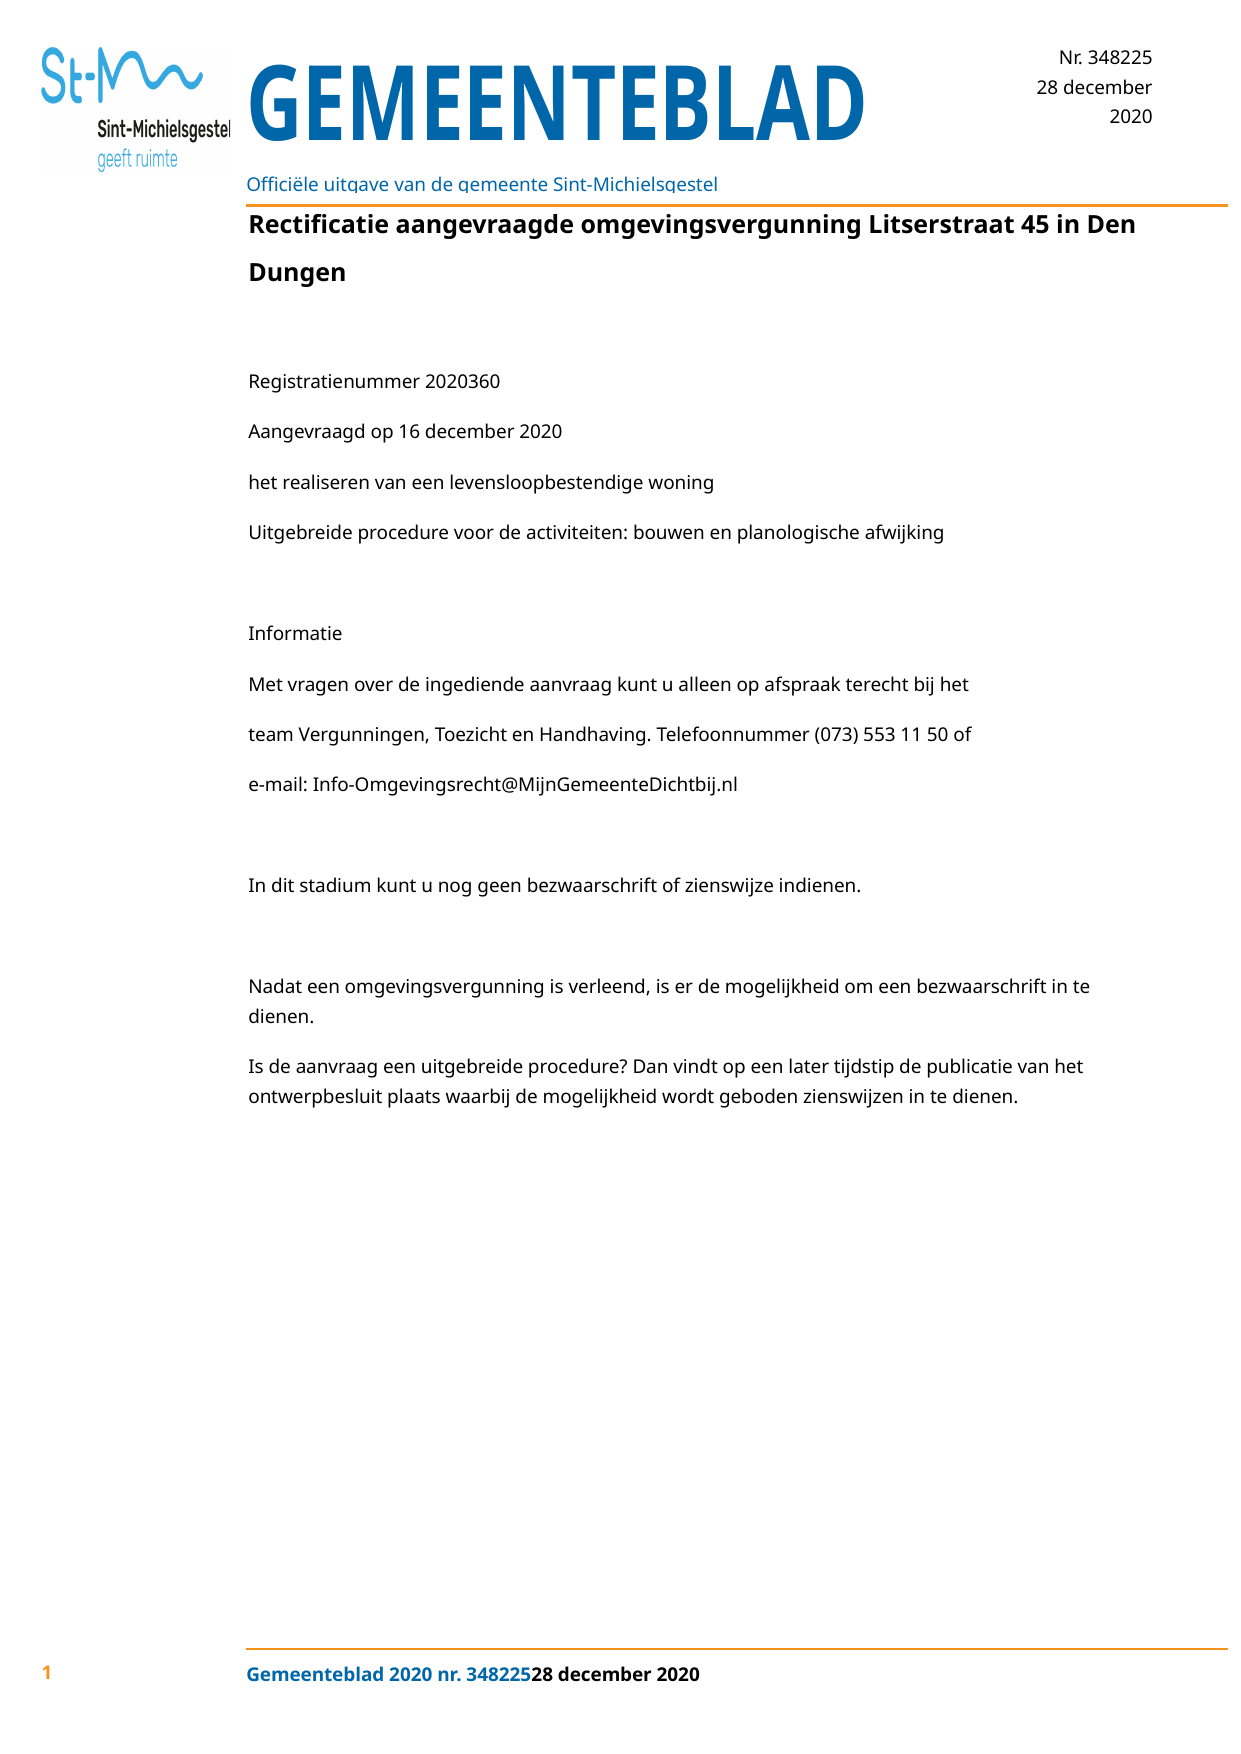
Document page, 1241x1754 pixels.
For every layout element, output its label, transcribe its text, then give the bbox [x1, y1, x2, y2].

picture [41, 47, 231, 172]
text het realiseren van een levensloopbestendige woning [248, 469, 1152, 495]
text In dit stadium kunt u nog geen bezwaarschrift of zienswijze indienen. [248, 872, 1152, 898]
text e-mail: Info-Omgevingsrecht@MijnGemeenteDichtbij.nl [248, 772, 1152, 797]
text Uitgebreide procedure voor de activiteiten: bouwen en planologische afwijking [248, 519, 1152, 545]
text Met vragen over de ingediende aanvraag kunt u alleen op afspraak terecht bij het [248, 671, 1152, 697]
text Registratienummer 2020360 [248, 368, 1152, 394]
text Aangevraagd op 16 december 2020 [248, 419, 1152, 444]
text team Vergunningen, Toezicht en Handhaving. Telefoonnummer (073) 553 11 50 of [248, 721, 1152, 747]
text Informatie [248, 620, 1152, 646]
text Nadat een omgevingsvergunning is verleend, is er de mogelijkheid om een bezwaarschrift in te dienen. [248, 973, 1152, 1029]
text Rectificatie aangevraagde omgevingsvergunning Litserstraat 45 in Den Dungen [248, 207, 1152, 288]
text Is de aanvraag een uitgebreide procedure? Dan vindt op een later tijdstip de publicatie van het ontwerpbesluit plaats waarbij de mogelijkheid wordt geboden zienswijzen in te dienen. [248, 1053, 1152, 1109]
